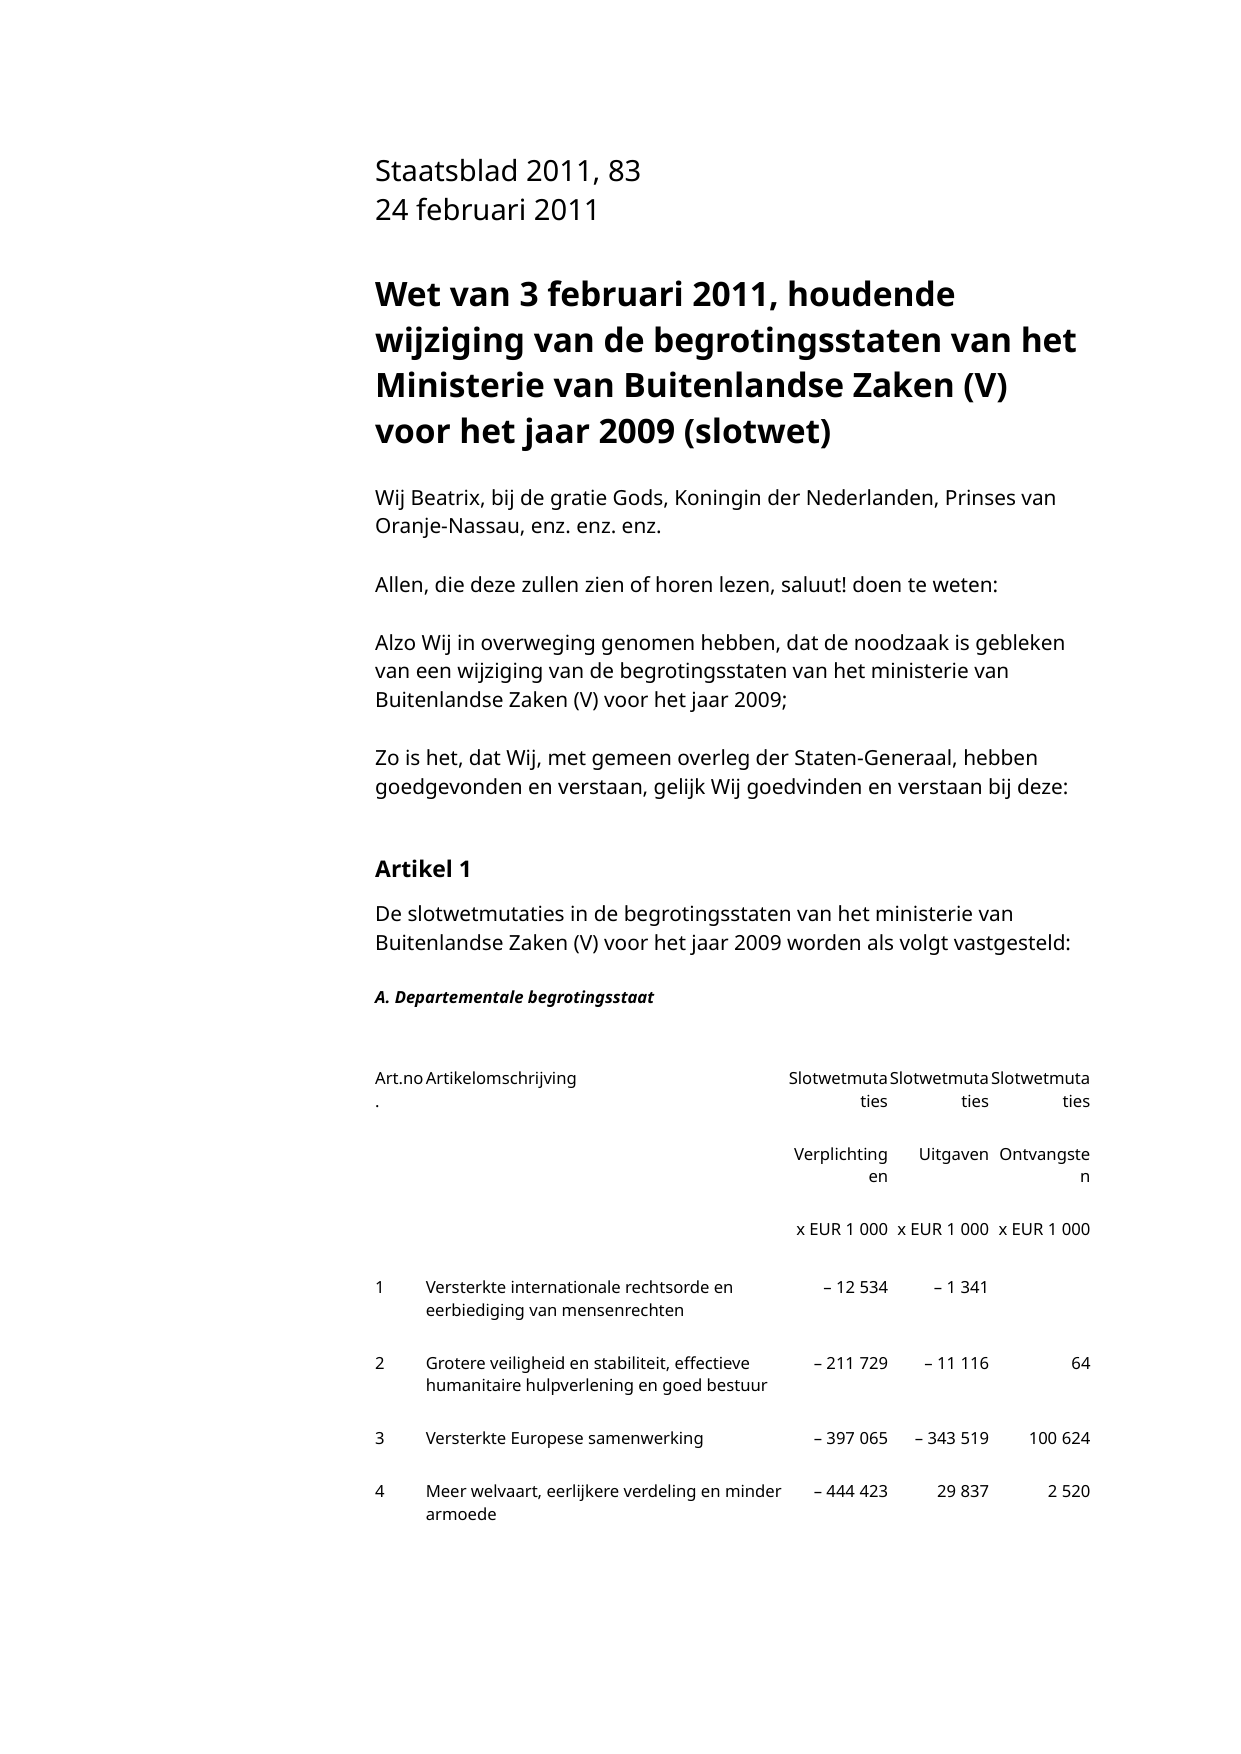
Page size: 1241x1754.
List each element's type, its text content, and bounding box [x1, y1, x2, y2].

table_cell – 11 116 [888, 1351, 989, 1427]
table_cell – 211 729 [787, 1351, 888, 1427]
table_cell [989, 1276, 1090, 1351]
text A. Departementale begrotingsstaat [375, 986, 1090, 1009]
table_cell Uitgaven [888, 1142, 989, 1217]
table_cell 100 624 [989, 1427, 1090, 1479]
table_cell 29 837 [888, 1480, 989, 1555]
table_cell Ontvangsten [989, 1142, 1090, 1217]
table_cell x EUR 1 000 [888, 1218, 989, 1276]
table_cell 64 [989, 1351, 1090, 1427]
subtitle Artikel 1 [375, 853, 1090, 884]
table_cell – 343 519 [888, 1427, 989, 1479]
table_cell Grotere veiligheid en stabiliteit, effectieve humanitaire hulpverlening en goed bestuur [426, 1351, 787, 1427]
table_cell 3 [375, 1427, 426, 1479]
table_cell 2 520 [989, 1480, 1090, 1555]
subtitle Wet van 3 februari 2011, houdende wijziging van de begrotingsstaten van het Ministerie van Buitenlandse Zaken (V) voor het jaar 2009 (slotwet) [375, 271, 1090, 453]
table_cell x EUR 1 000 [989, 1218, 1090, 1276]
table_cell Versterkte internationale rechtsorde en eerbiediging van mensenrechten [426, 1276, 787, 1351]
text Zo is het, dat Wij, met gemeen overleg der Staten-Generaal, hebben goedgevonden en verstaan, gelijk Wij goedvinden en verstaan bij deze: [375, 743, 1090, 800]
table_cell 2 [375, 1351, 426, 1427]
table_header Art.no. [375, 1067, 426, 1142]
table_cell 1 [375, 1276, 426, 1351]
table_cell x EUR 1 000 [787, 1218, 888, 1276]
table_cell [375, 1218, 426, 1276]
table_cell – 12 534 [787, 1276, 888, 1351]
text 24 februari 2011 [375, 190, 1090, 229]
text Wij Beatrix, bij de gratie Gods, Koningin der Nederlanden, Prinses van Oranje-Nassau, enz. enz. enz. [375, 483, 1090, 540]
table_cell Meer welvaart, eerlijkere verdeling en minder armoede [426, 1480, 787, 1555]
table_header Slotwetmutaties [989, 1067, 1090, 1142]
text Staatsblad 2011, 83 [375, 150, 1090, 190]
table_cell [375, 1142, 426, 1217]
text Allen, die deze zullen zien of horen lezen, saluut! doen te weten: [375, 570, 1090, 598]
table_header Artikelomschrijving [426, 1067, 787, 1142]
table_cell – 444 423 [787, 1480, 888, 1555]
table_cell Versterkte Europese samenwerking [426, 1427, 787, 1479]
table_cell [426, 1142, 787, 1217]
table_cell – 1 341 [888, 1276, 989, 1351]
text De slotwetmutaties in de begrotingsstaten van het ministerie van Buitenlandse Zaken (V) voor het jaar 2009 worden als volgt vastgesteld: [375, 899, 1090, 956]
table_header Slotwetmutaties [888, 1067, 989, 1142]
table_cell – 397 065 [787, 1427, 888, 1479]
text Alzo Wij in overweging genomen hebben, dat de noodzaak is gebleken van een wijziging van de begrotingsstaten van het ministerie van Buitenlandse Zaken (V) voor het jaar 2009; [375, 628, 1090, 713]
table_cell 4 [375, 1480, 426, 1555]
table_cell Verplichtingen [787, 1142, 888, 1217]
table_header Slotwetmutaties [787, 1067, 888, 1142]
table_cell [426, 1218, 787, 1276]
